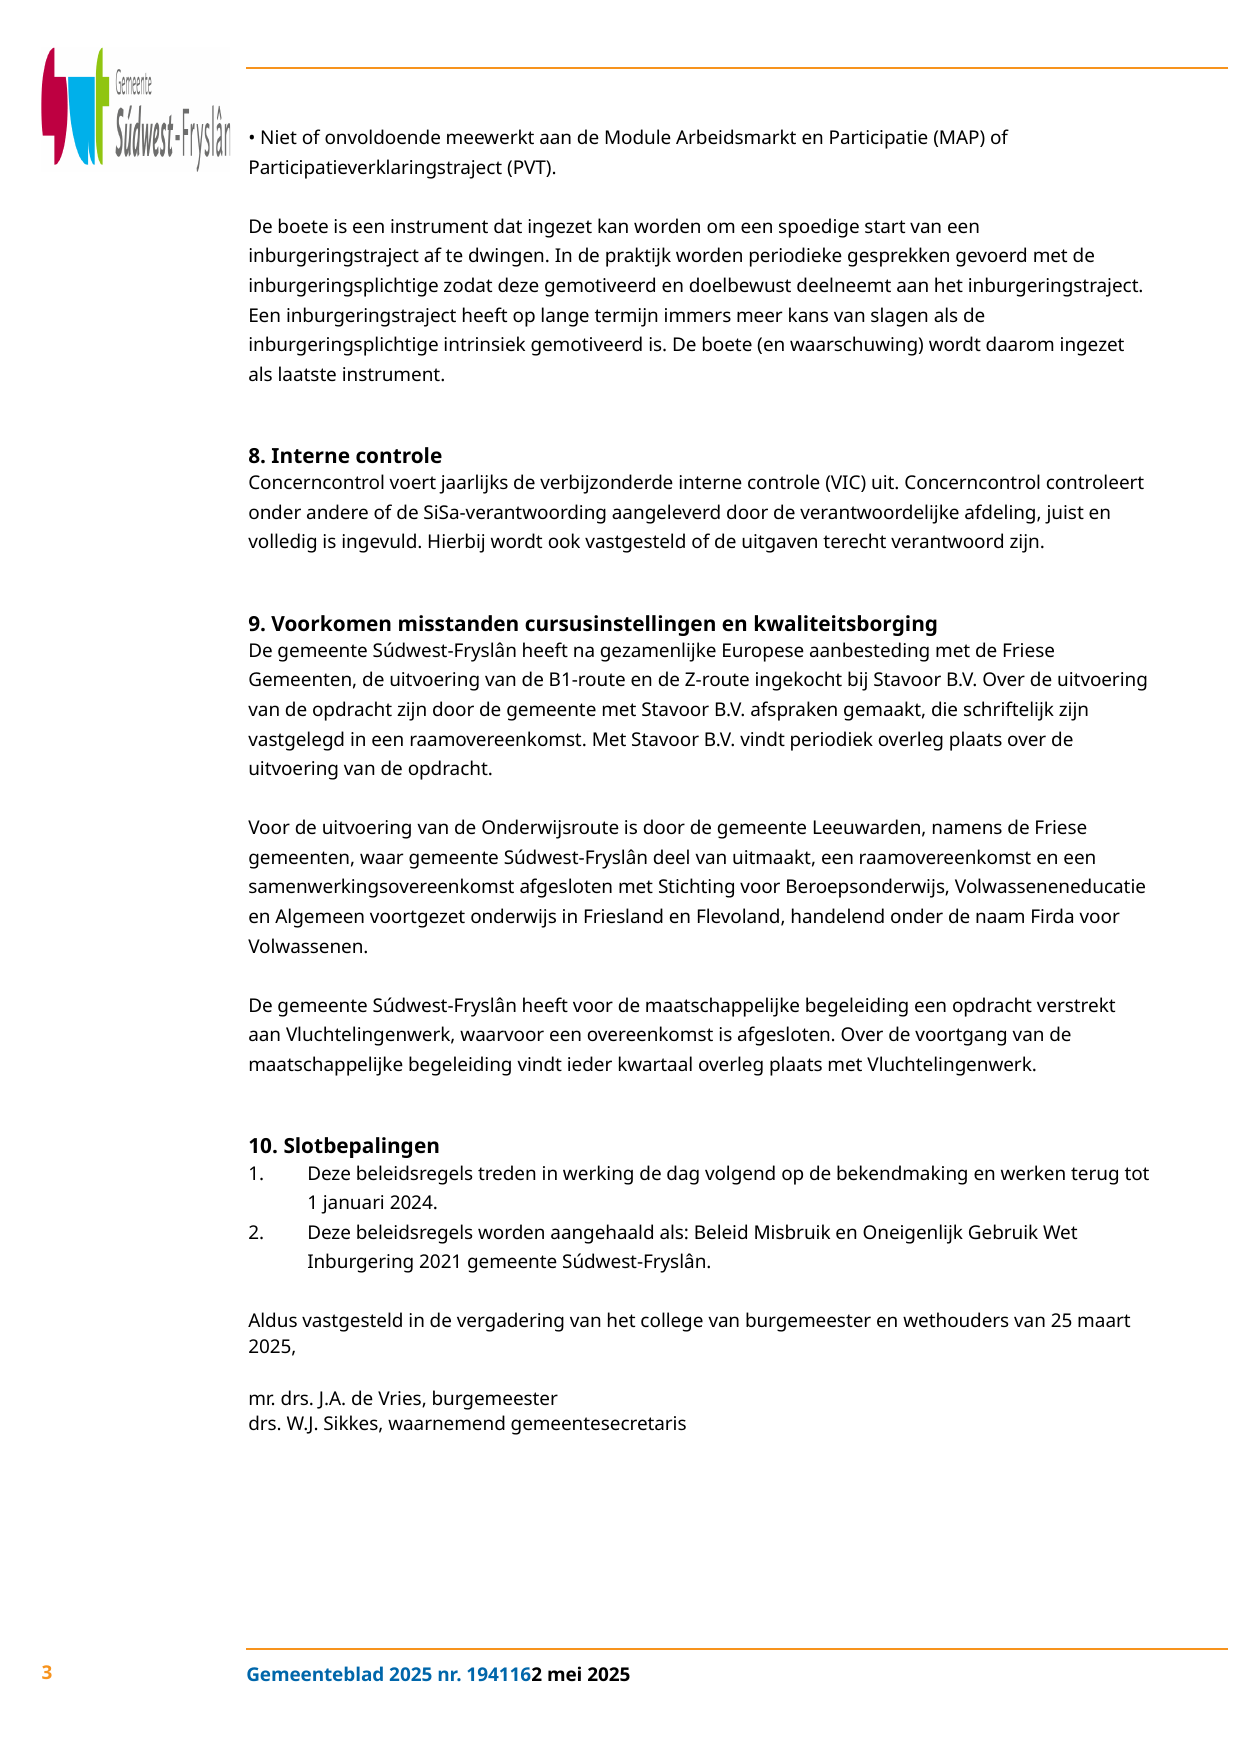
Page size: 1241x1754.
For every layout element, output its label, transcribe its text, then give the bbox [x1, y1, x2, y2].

list Deze beleidsregels worden aangehaald als: Beleid Misbruik en Oneigenlijk Gebruik Wet Inburgering 2021 gemeente Súdwest-Fryslân. [248, 1219, 1152, 1274]
list Deze beleidsregels treden in werking de dag volgend op de bekendmaking en werken terug tot 1 januari 2024. [248, 1160, 1152, 1215]
text Concerncontrol voert jaarlijks de verbijzonderde interne controle (VIC) uit. Concerncontrol controleert onder andere of de SiSa-verantwoording aangeleverd door de verantwoordelijke afdeling, juist en volledig is ingevuld. Hierbij wordt ook vastgesteld of de uitgaven terecht verantwoord zijn. [248, 469, 1152, 554]
text 8. Interne controle [248, 441, 1152, 469]
text De gemeente Súdwest-Fryslân heeft na gezamenlijke Europese aanbesteding met de Friese Gemeenten, de uitvoering van de B1-route en de Z-route ingekocht bij Stavoor B.V. Over de uitvoering van de opdracht zijn door de gemeente met Stavoor B.V. afspraken gemaakt, die schriftelijk zijn vastgelegd in een raamovereenkomst. Met Stavoor B.V. vindt periodiek overleg plaats over de uitvoering van de opdracht. [248, 637, 1152, 781]
text 9. Voorkomen misstanden cursusinstellingen en kwaliteitsborging [248, 609, 1152, 637]
text mr. drs. J.A. de Vries, burgemeester [248, 1385, 1152, 1411]
text De boete is een instrument dat ingezet kan worden om een spoedige start van een inburgeringstraject af te dwingen. In de praktijk worden periodieke gesprekken gevoerd met de inburgeringsplichtige zodat deze gemotiveerd en doelbewust deelneemt aan het inburgeringstraject. Een inburgeringstraject heeft op lange termijn immers meer kans van slagen als de inburgeringsplichtige intrinsiek gemotiveerd is. De boete (en waarschuwing) wordt daarom ingezet als laatste instrument. [248, 213, 1152, 387]
text • Niet of onvoldoende meewerkt aan de Module Arbeidsmarkt en Participatie (MAP) of Participatieverklaringstraject (PVT). [248, 124, 1152, 180]
text Voor de uitvoering van de Onderwijsroute is door de gemeente Leeuwarden, namens de Friese gemeenten, waar gemeente Súdwest-Fryslân deel van uitmaakt, een raamovereenkomst en een samenwerkingsovereenkomst afgesloten met Stichting voor Beroepsonderwijs, Volwasseneneducatie en Algemeen voortgezet onderwijs in Friesland en Flevoland, handelend onder de naam Firda voor Volwassenen. [248, 814, 1152, 959]
picture [41, 47, 231, 172]
text Aldus vastgesteld in de vergadering van het college van burgemeester en wethouders van 25 maart 2025, [248, 1308, 1152, 1359]
text De gemeente Súdwest-Fryslân heeft voor de maatschappelijke begeleiding een opdracht verstrekt aan Vluchtelingenwerk, waarvoor een overeenkomst is afgesloten. Over de voortgang van de maatschappelijke begeleiding vindt ieder kwartaal overleg plaats met Vluchtelingenwerk. [248, 992, 1152, 1077]
text drs. W.J. Sikkes, waarnemend gemeentesecretaris [248, 1411, 1152, 1436]
text 10. Slotbepalingen [248, 1131, 1152, 1160]
